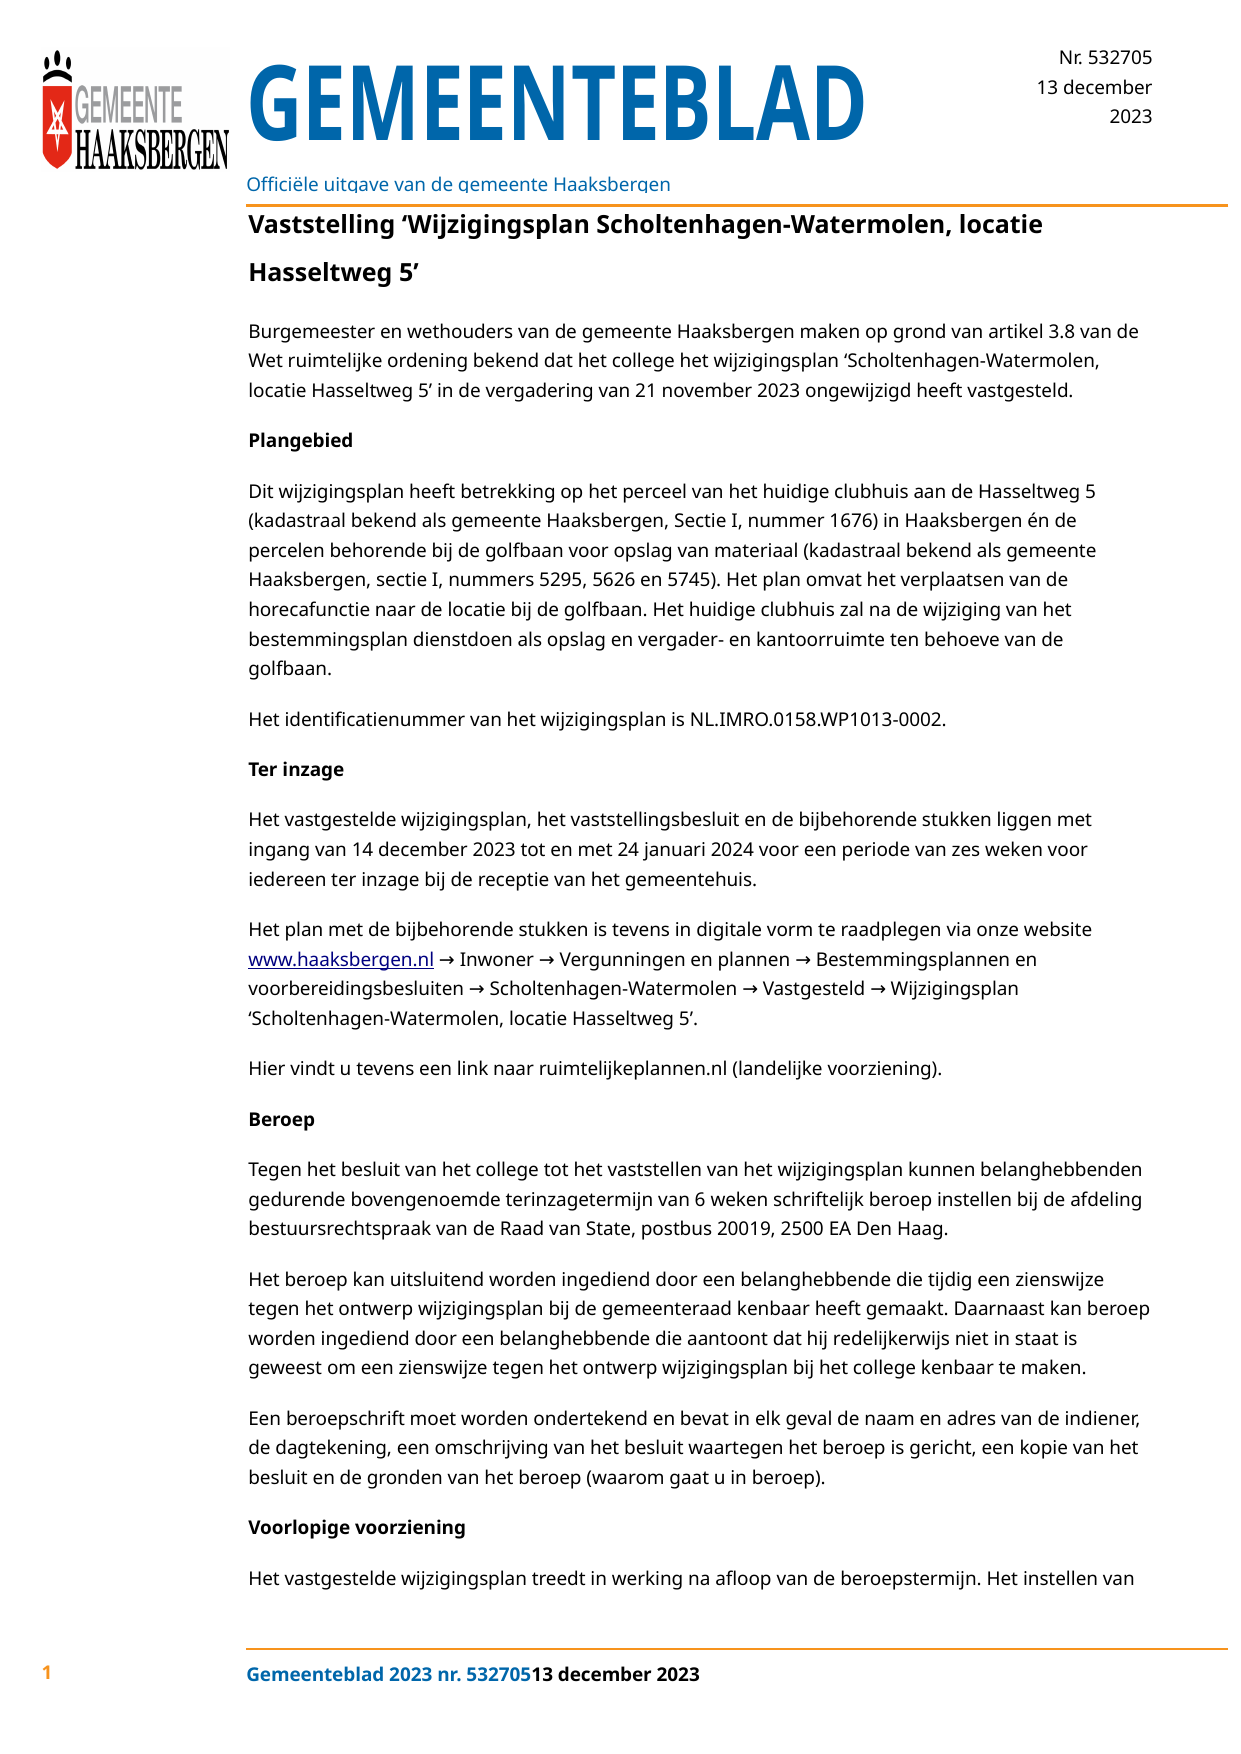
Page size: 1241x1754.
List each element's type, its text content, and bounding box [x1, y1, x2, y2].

text Het vastgestelde wijzigingsplan, het vaststellingsbesluit en de bijbehorende stukken liggen met ingang van 14 december 2023 tot en met 24 januari 2024 voor een periode van zes weken voor iedereen ter inzage bij de receptie van het gemeentehuis. [248, 807, 1152, 892]
text Vaststelling ‘Wijzigingsplan Scholtenhagen-Watermolen, locatie Hasseltweg 5’ [248, 207, 1152, 288]
text Het vastgestelde wijzigingsplan treedt in werking na afloop van de beroepstermijn. Het instellen van [248, 1565, 1152, 1591]
text Het plan met de bijbehorende stukken is tevens in digitale vorm te raadplegen via onze website www.haaksbergen.nl → Inwoner → Vergunningen en plannen → Bestemmingsplannen en voorbereidingsbesluiten → Scholtenhagen-Watermolen → Vastgesteld → Wijzigingsplan ‘Scholtenhagen-Watermolen, locatie Hasseltweg 5’. [248, 916, 1152, 1031]
text Voorlopige voorziening [248, 1514, 1152, 1540]
text Ter inzage [248, 756, 1152, 782]
text Hier vindt u tevens een link naar ruimtelijkeplannen.nl (landelijke voorziening). [248, 1055, 1152, 1081]
text Een beroepschrift moet worden ondertekend en bevat in elk geval de naam en adres van de indiener, de dagtekening, een omschrijving van het besluit waartegen het beroep is gericht, een kopie van het besluit en de gronden van het beroep (waarom gaat u in beroep). [248, 1405, 1152, 1490]
text Dit wijzigingsplan heeft betrekking op het perceel van het huidige clubhuis aan de Hasseltweg 5 (kadastraal bekend als gemeente Haaksbergen, Sectie I, nummer 1676) in Haaksbergen én de percelen behorende bij de golfbaan voor opslag van materiaal (kadastraal bekend als gemeente Haaksbergen, sectie I, nummers 5295, 5626 en 5745). Het plan omvat het verplaatsen van de horecafunctie naar de locatie bij de golfbaan. Het huidige clubhuis zal na de wijziging van het bestemmingsplan dienstdoen als opslag en vergader- en kantoorruimte ten behoeve van de golfbaan. [248, 478, 1152, 681]
text Het beroep kan uitsluitend worden ingediend door een belanghebbende die tijdig een zienswijze tegen het ontwerp wijzigingsplan bij de gemeenteraad kenbaar heeft gemaakt. Daarnaast kan beroep worden ingediend door een belanghebbende die aantoont dat hij redelijkerwijs niet in staat is geweest om een zienswijze tegen het ontwerp wijzigingsplan bij het college kenbaar te maken. [248, 1266, 1152, 1380]
text Het identificatienummer van het wijzigingsplan is NL.IMRO.0158.WP1013-0002. [248, 706, 1152, 732]
text Tegen het besluit van het college tot het vaststellen van het wijzigingsplan kunnen belanghebbenden gedurende bovengenoemde terinzagetermijn van 6 weken schriftelijk beroep instellen bij de afdeling bestuursrechtspraak van de Raad van State, postbus 20019, 2500 EA Den Haag. [248, 1156, 1152, 1241]
text Burgemeester en wethouders van de gemeente Haaksbergen maken op grond van artikel 3.8 van de Wet ruimtelijke ordening bekend dat het college het wijzigingsplan ‘Scholtenhagen-Watermolen, locatie Hasseltweg 5’ in de vergadering van 21 november 2023 ongewijzigd heeft vastgesteld. [248, 318, 1152, 403]
text Plangebied [248, 427, 1152, 453]
text Beroep [248, 1106, 1152, 1132]
picture [41, 47, 231, 172]
